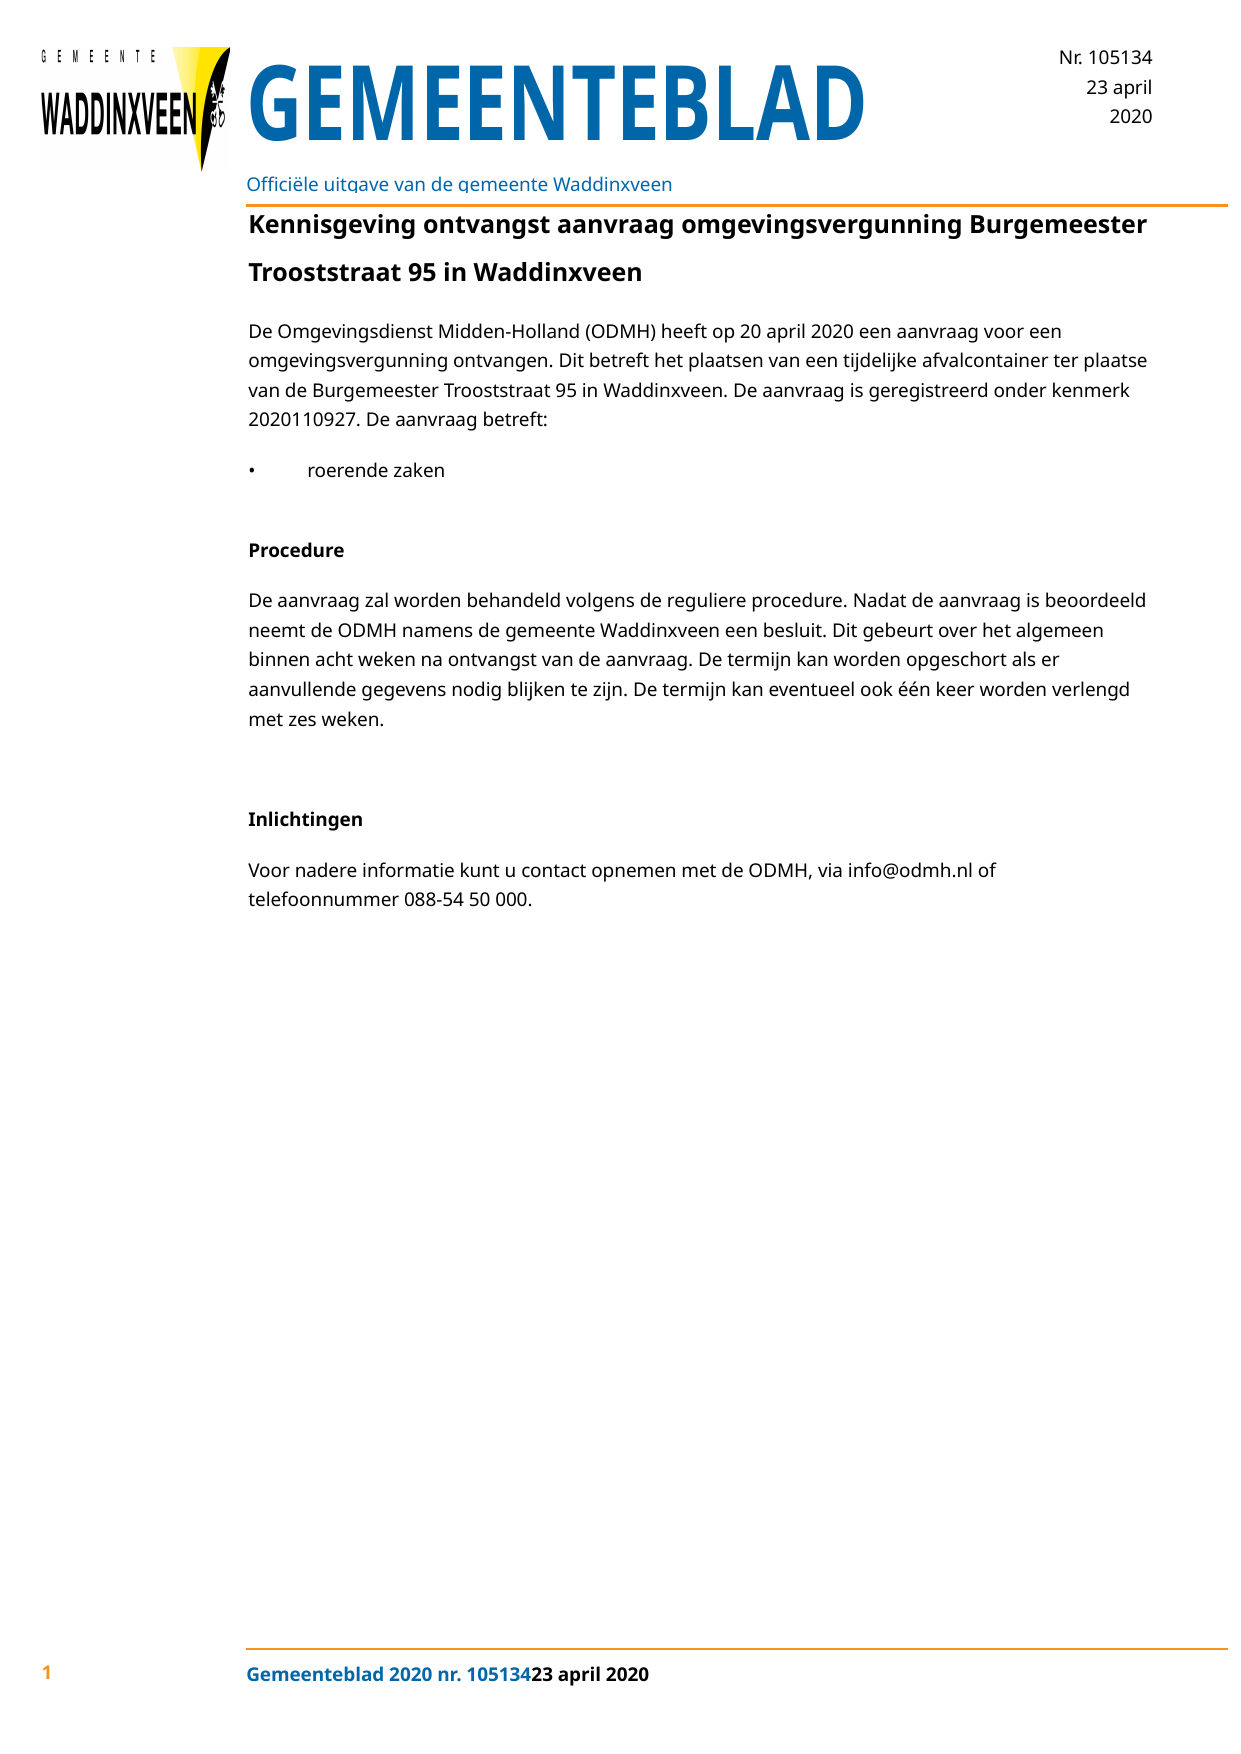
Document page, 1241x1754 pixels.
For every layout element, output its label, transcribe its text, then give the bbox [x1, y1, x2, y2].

list roerende zaken [248, 457, 1152, 483]
text De Omgevingsdienst Midden-Holland (ODMH) heeft op 20 april 2020 een aanvraag voor een omgevingsvergunning ontvangen. Dit betreft het plaatsen van een tijdelijke afvalcontainer ter plaatse van de Burgemeester Trooststraat 95 in Waddinxveen. De aanvraag is geregistreerd onder kenmerk 2020110927. De aanvraag betreft: [248, 318, 1152, 432]
text Inlichtingen [248, 807, 1152, 832]
text Procedure [248, 537, 1152, 563]
picture [41, 47, 231, 172]
text De aanvraag zal worden behandeld volgens de reguliere procedure. Nadat de aanvraag is beoordeeld neemt de ODMH namens de gemeente Waddinxveen een besluit. Dit gebeurt over het algemeen binnen acht weken na ontvangst van de aanvraag. De termijn kan worden opgeschort als er aanvullende gegevens nodig blijken te zijn. De termijn kan eventueel ook één keer worden verlengd met zes weken. [248, 587, 1152, 732]
text Kennisgeving ontvangst aanvraag omgevingsvergunning Burgemeester Trooststraat 95 in Waddinxveen [248, 207, 1152, 288]
text Voor nadere informatie kunt u contact opnemen met de ODMH, via info@odmh.nl of telefoonnummer 088-54 50 000. [248, 857, 1152, 912]
